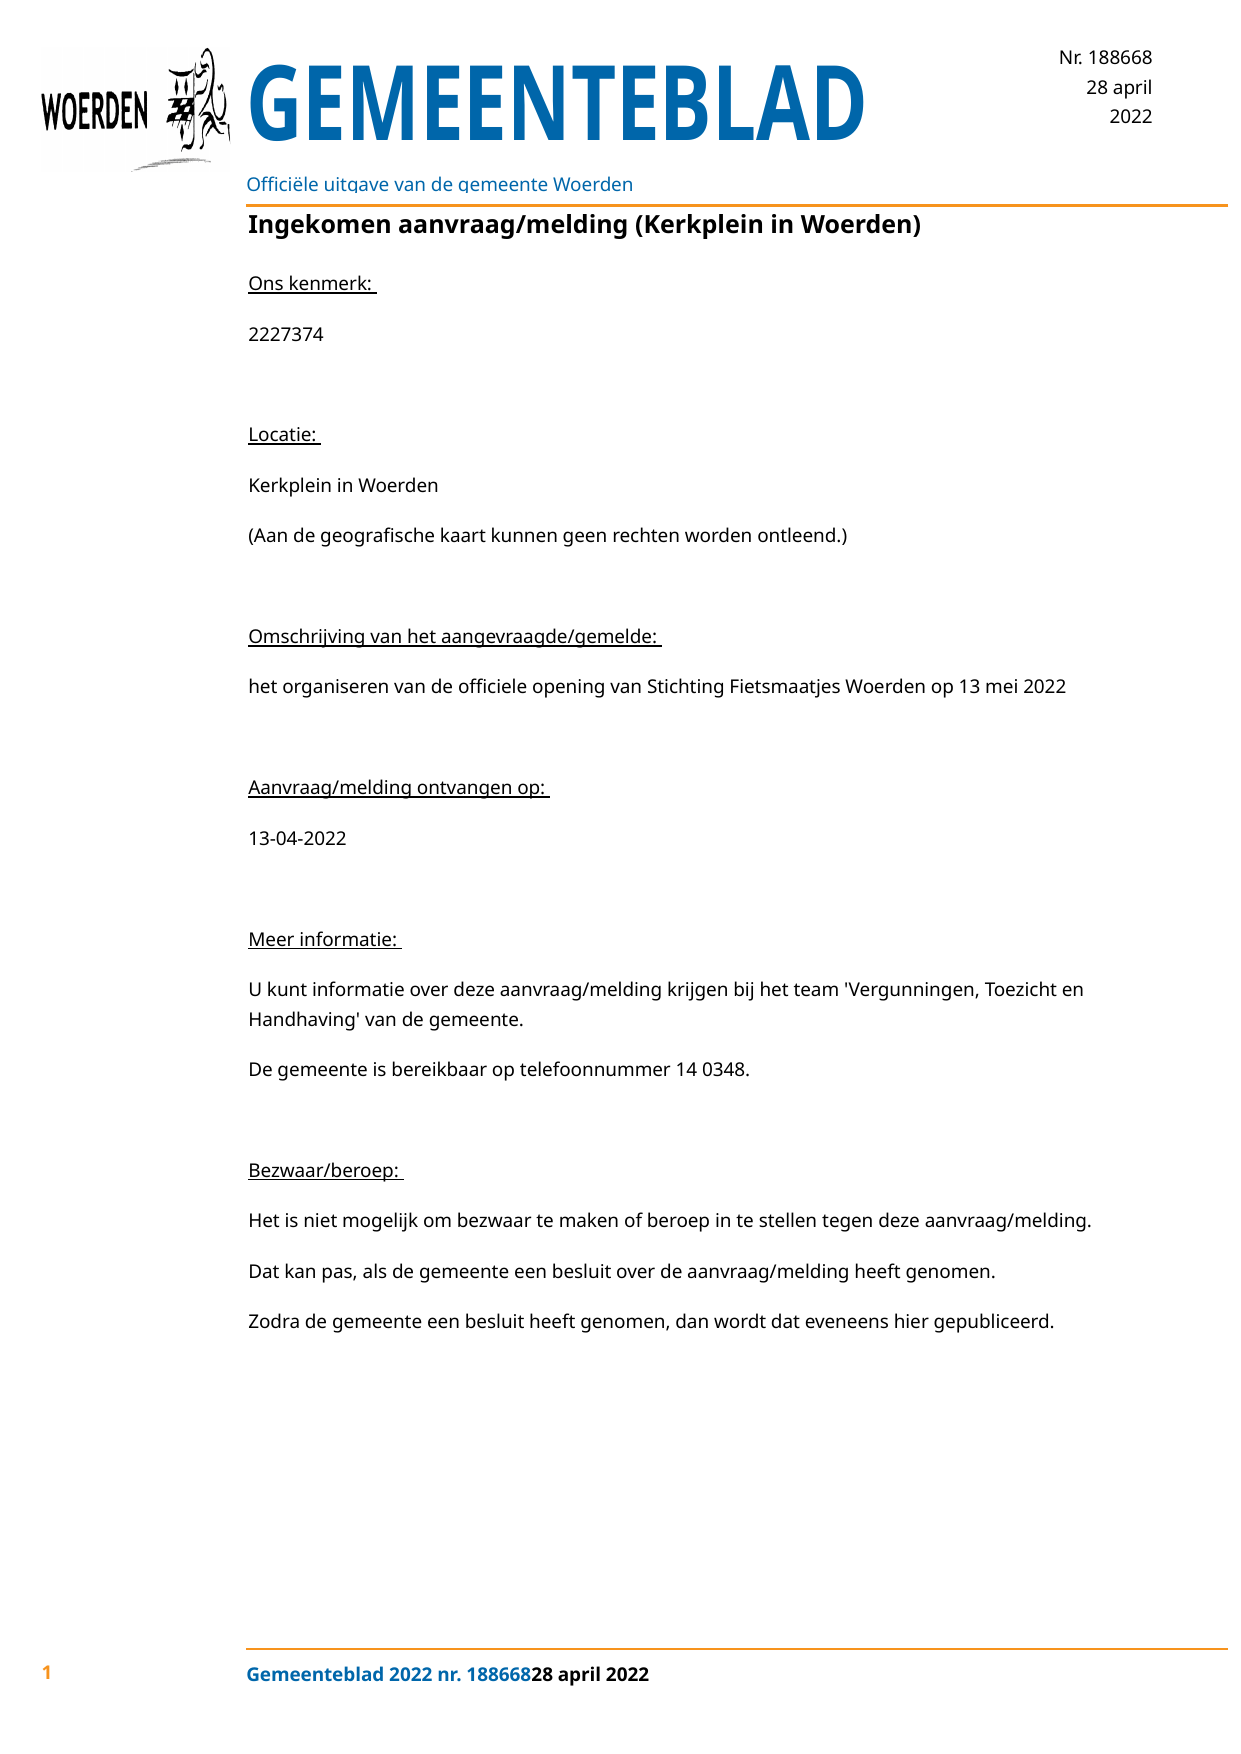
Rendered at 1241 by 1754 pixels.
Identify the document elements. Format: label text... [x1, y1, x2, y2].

text Locatie: [248, 422, 1152, 447]
text Omschrijving van het aangevraagde/gemelde: [248, 623, 1152, 649]
text 2227374 [248, 321, 1152, 346]
text Het is niet mogelijk om bezwaar te maken of beroep in te stellen tegen deze aanvraag/melding. [248, 1207, 1152, 1233]
text Kerkplein in Woerden [248, 472, 1152, 498]
text het organiseren van de officiele opening van Stichting Fietsmaatjes Woerden op 13 mei 2022 [248, 674, 1152, 699]
text Ingekomen aanvraag/melding (Kerkplein in Woerden) [248, 207, 1152, 241]
text De gemeente is bereikbaar op telefoonnummer 14 0348. [248, 1056, 1152, 1082]
picture [41, 47, 231, 172]
text Dat kan pas, als de gemeente een besluit over de aanvraag/melding heeft genomen. [248, 1258, 1152, 1283]
text Meer informatie: [248, 926, 1152, 951]
text Ons kenmerk: [248, 270, 1152, 296]
text 13-04-2022 [248, 825, 1152, 851]
text Bezwaar/beroep: [248, 1157, 1152, 1183]
text Aanvraag/melding ontvangen op: [248, 774, 1152, 800]
text Zodra de gemeente een besluit heeft genomen, dan wordt dat eveneens hier gepubliceerd. [248, 1308, 1152, 1334]
text (Aan de geografische kaart kunnen geen rechten worden ontleend.) [248, 522, 1152, 548]
text U kunt informatie over deze aanvraag/melding krijgen bij het team 'Vergunningen, Toezicht en Handhaving' van de gemeente. [248, 976, 1152, 1031]
